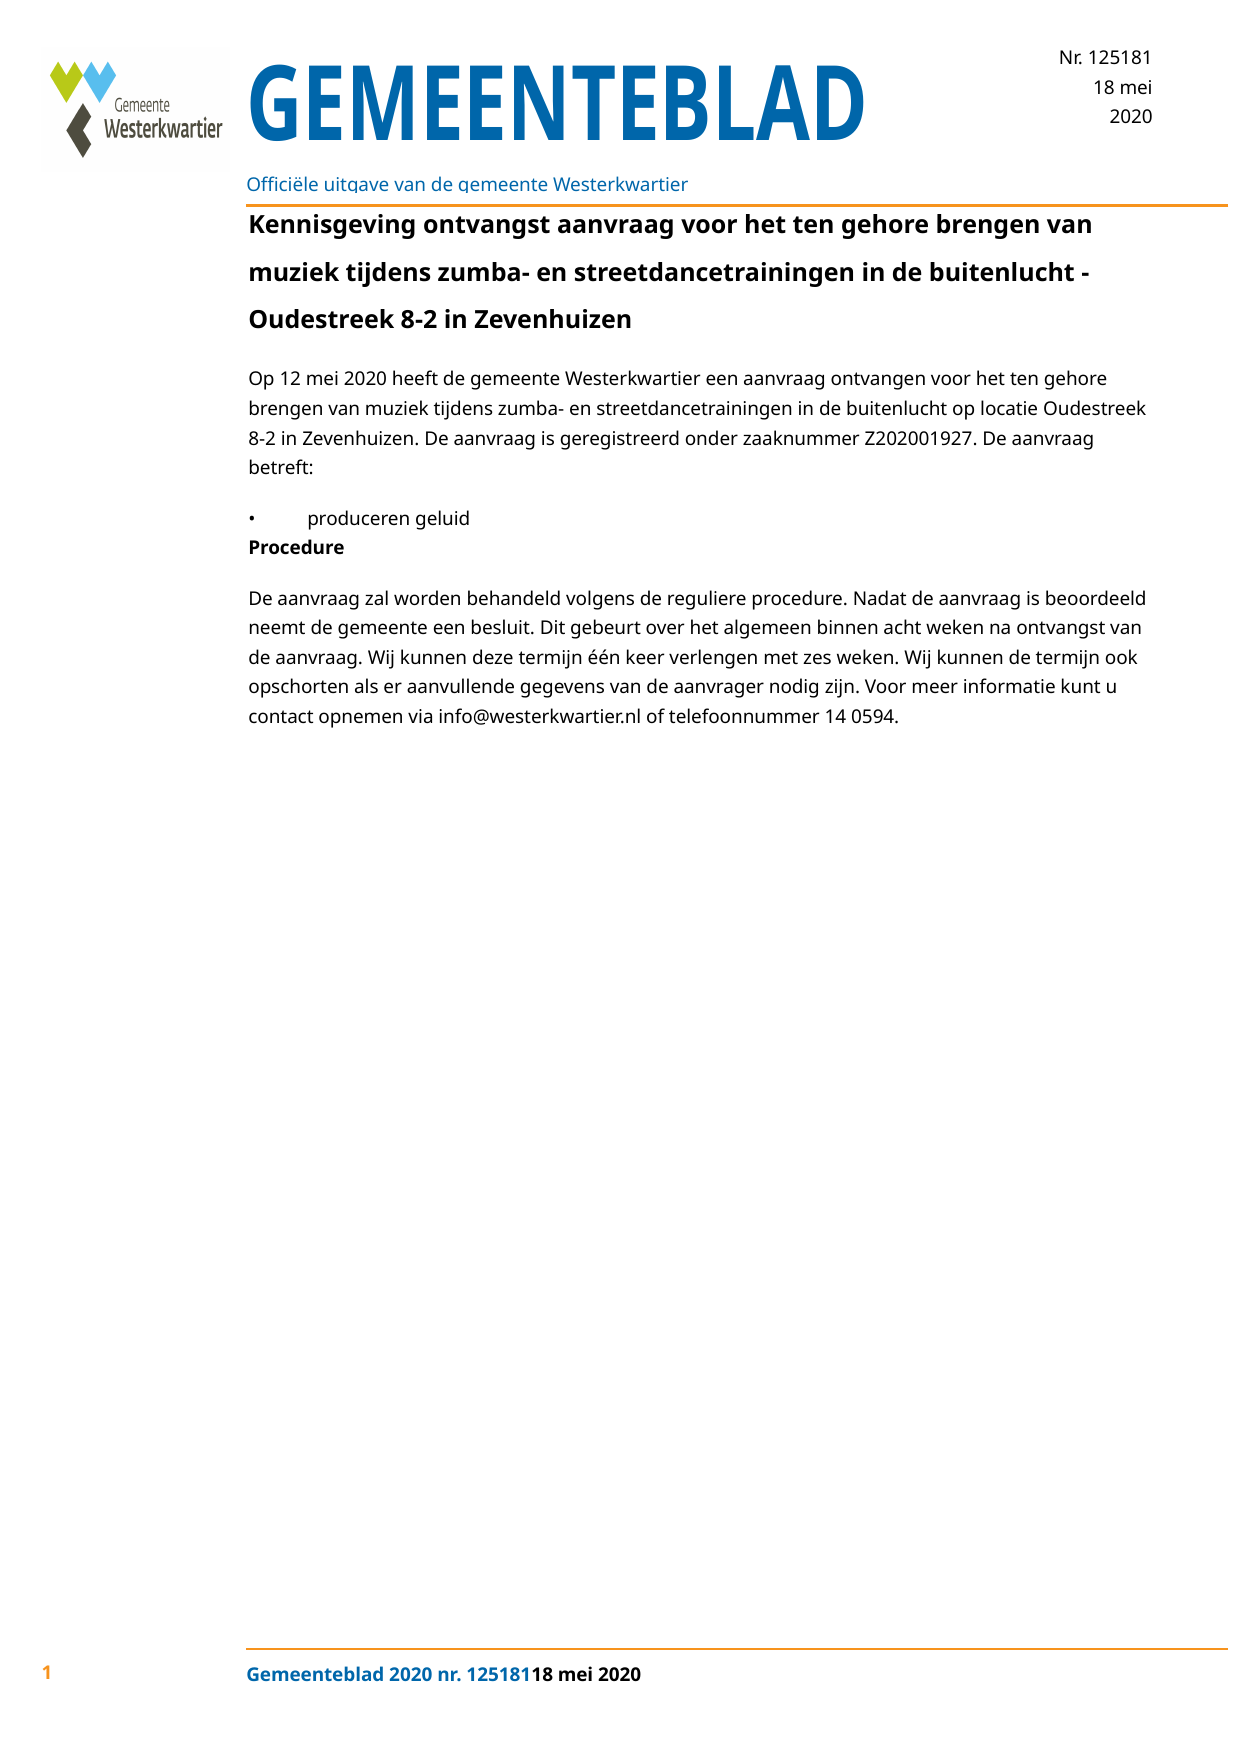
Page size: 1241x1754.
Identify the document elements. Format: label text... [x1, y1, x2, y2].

text De aanvraag zal worden behandeld volgens de reguliere procedure. Nadat de aanvraag is beoordeeld neemt de gemeente een besluit. Dit gebeurt over het algemeen binnen acht weken na ontvangst van de aanvraag. Wij kunnen deze termijn één keer verlengen met zes weken. Wij kunnen de termijn ook opschorten als er aanvullende gegevens van de aanvrager nodig zijn. Voor meer informatie kunt u contact opnemen via info@westerkwartier.nl of telefoonnummer 14 0594. [248, 585, 1152, 729]
picture [41, 47, 231, 172]
text Kennisgeving ontvangst aanvraag voor het ten gehore brengen van muziek tijdens zumba- en streetdancetrainingen in de buitenlucht - Oudestreek 8-2 in Zevenhuizen [248, 207, 1152, 336]
text Op 12 mei 2020 heeft de gemeente Westerkwartier een aanvraag ontvangen voor het ten gehore brengen van muziek tijdens zumba- en streetdancetrainingen in de buitenlucht op locatie Oudestreek 8-2 in Zevenhuizen. De aanvraag is geregistreerd onder zaaknummer Z202001927. De aanvraag betreft: [248, 366, 1152, 480]
text Procedure [248, 534, 1152, 560]
list produceren geluid [248, 505, 1152, 530]
